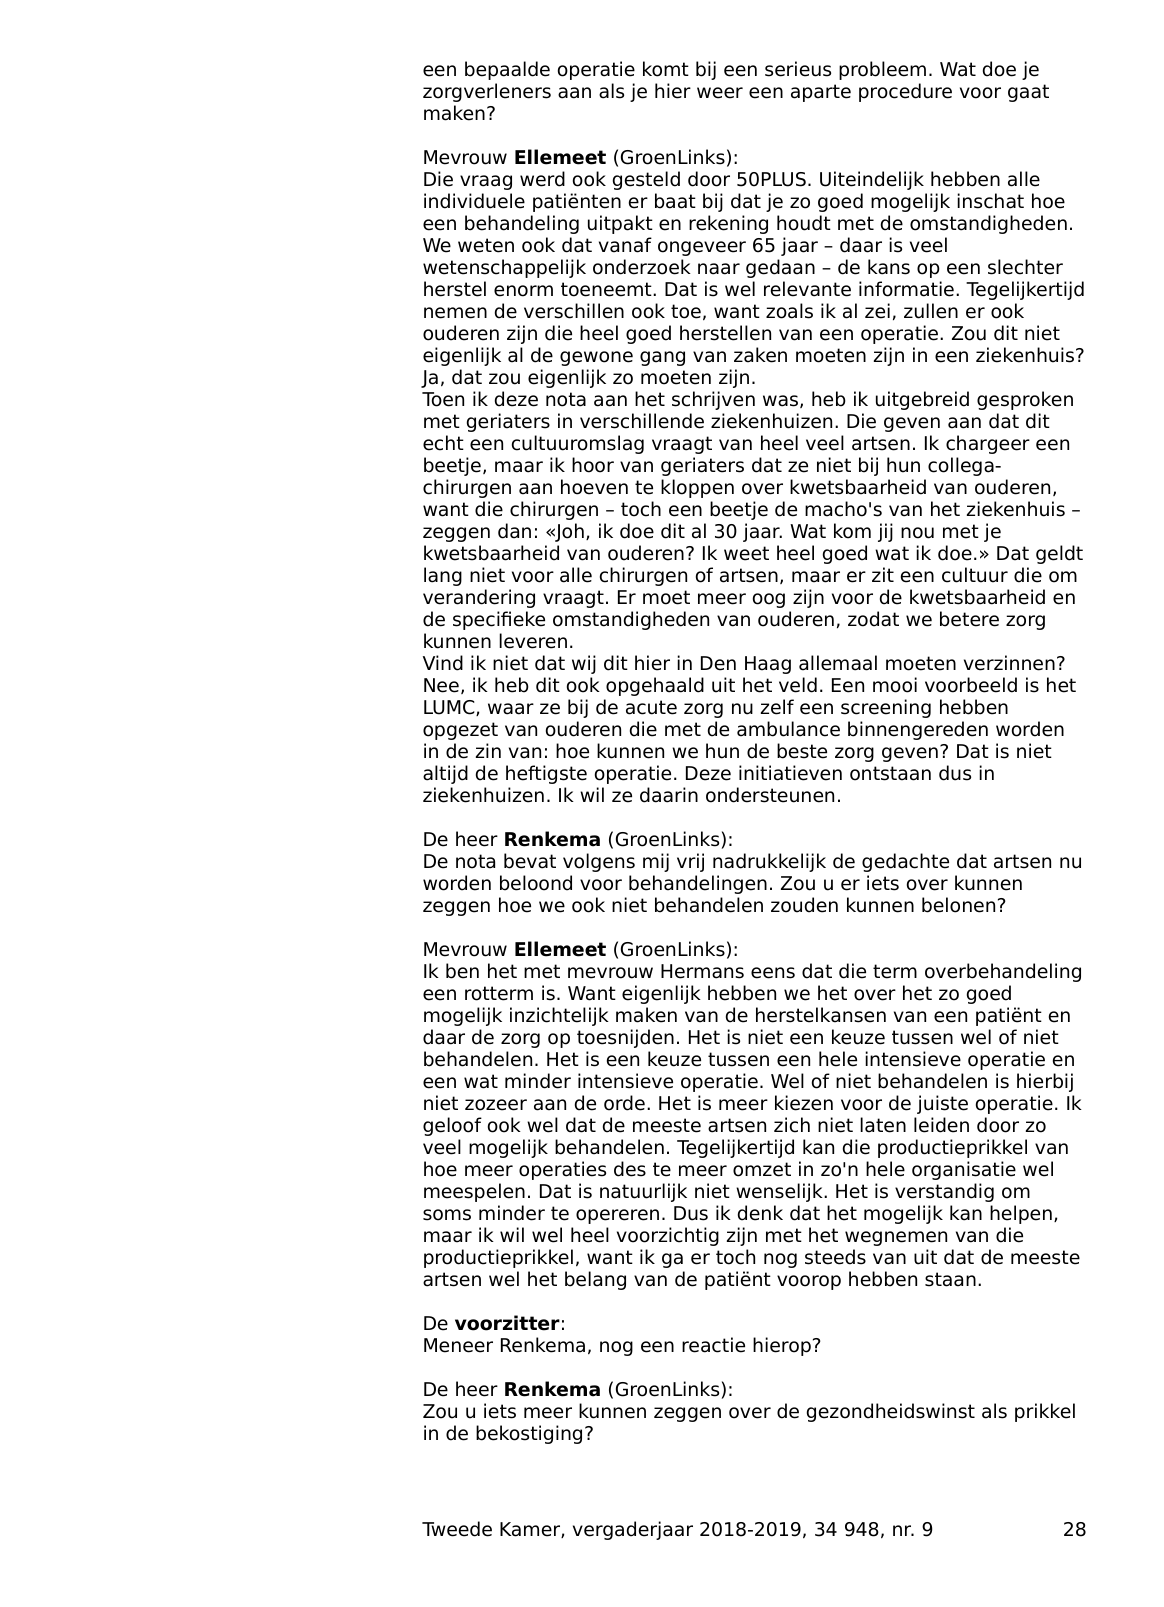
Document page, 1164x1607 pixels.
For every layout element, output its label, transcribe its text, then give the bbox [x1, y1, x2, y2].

text De voorzitter: [422, 1313, 1087, 1335]
text Meneer Renkema, nog een reactie hierop? [422, 1335, 1087, 1357]
text De heer Renkema (GroenLinks): [422, 829, 1087, 851]
text een bepaalde operatie komt bij een serieus probleem. Wat doe je zorgverleners aan als je hier weer een aparte procedure voor gaat maken? [422, 59, 1087, 125]
text Zou u iets meer kunnen zeggen over de gezondheidswinst als prikkel in de bekostiging? [422, 1401, 1087, 1445]
text Mevrouw Ellemeet (GroenLinks): [422, 939, 1087, 961]
text Mevrouw Ellemeet (GroenLinks): [422, 147, 1087, 169]
text Toen ik deze nota aan het schrijven was, heb ik uitgebreid gesproken met geriaters in verschillende ziekenhuizen. Die geven aan dat dit echt een cultuuromslag vraagt van heel veel artsen. Ik chargeer een beetje, maar ik hoor van geriaters dat ze niet bij hun collega-chirurgen aan hoeven te kloppen over kwetsbaarheid van ouderen, want die chirurgen – toch een beetje de macho's van het ziekenhuis – zeggen dan: «Joh, ik doe dit al 30 jaar. Wat kom jij nou met je kwetsbaarheid van ouderen? Ik weet heel goed wat ik doe.» Dat geldt lang niet voor alle chirurgen of artsen, maar er zit een cultuur die om verandering vraagt. Er moet meer oog zijn voor de kwetsbaarheid en de specifieke omstandigheden van ouderen, zodat we betere zorg kunnen leveren. [422, 389, 1087, 653]
text Vind ik niet dat wij dit hier in Den Haag allemaal moeten verzinnen? Nee, ik heb dit ook opgehaald uit het veld. Een mooi voorbeeld is het LUMC, waar ze bij de acute zorg nu zelf een screening hebben opgezet van ouderen die met de ambulance binnengereden worden in de zin van: hoe kunnen we hun de beste zorg geven? Dat is niet altijd de heftigste operatie. Deze initiatieven ontstaan dus in ziekenhuizen. Ik wil ze daarin ondersteunen. [422, 653, 1087, 807]
text De heer Renkema (GroenLinks): [422, 1379, 1087, 1401]
text Ik ben het met mevrouw Hermans eens dat die term overbehandeling een rotterm is. Want eigenlijk hebben we het over het zo goed mogelijk inzichtelijk maken van de herstelkansen van een patiënt en daar de zorg op toesnijden. Het is niet een keuze tussen wel of niet behandelen. Het is een keuze tussen een hele intensieve operatie en een wat minder intensieve operatie. Wel of niet behandelen is hierbij niet zozeer aan de orde. Het is meer kiezen voor de juiste operatie. Ik geloof ook wel dat de meeste artsen zich niet laten leiden door zo veel mogelijk behandelen. Tegelijkertijd kan die productieprikkel van hoe meer operaties des te meer omzet in zo'n hele organisatie wel meespelen. Dat is natuurlijk niet wenselijk. Het is verstandig om soms minder te opereren. Dus ik denk dat het mogelijk kan helpen, maar ik wil wel heel voorzichtig zijn met het wegnemen van die productieprikkel, want ik ga er toch nog steeds van uit dat de meeste artsen wel het belang van de patiënt voorop hebben staan. [422, 961, 1087, 1291]
text De nota bevat volgens mij vrij nadrukkelijk de gedachte dat artsen nu worden beloond voor behandelingen. Zou u er iets over kunnen zeggen hoe we ook niet behandelen zouden kunnen belonen? [422, 851, 1087, 917]
text Die vraag werd ook gesteld door 50PLUS. Uiteindelijk hebben alle individuele patiënten er baat bij dat je zo goed mogelijk inschat hoe een behandeling uitpakt en rekening houdt met de omstandigheden. We weten ook dat vanaf ongeveer 65 jaar – daar is veel wetenschappelijk onderzoek naar gedaan – de kans op een slechter herstel enorm toeneemt. Dat is wel relevante informatie. Tegelijkertijd nemen de verschillen ook toe, want zoals ik al zei, zullen er ook ouderen zijn die heel goed herstellen van een operatie. Zou dit niet eigenlijk al de gewone gang van zaken moeten zijn in een ziekenhuis? Ja, dat zou eigenlijk zo moeten zijn. [422, 169, 1087, 389]
